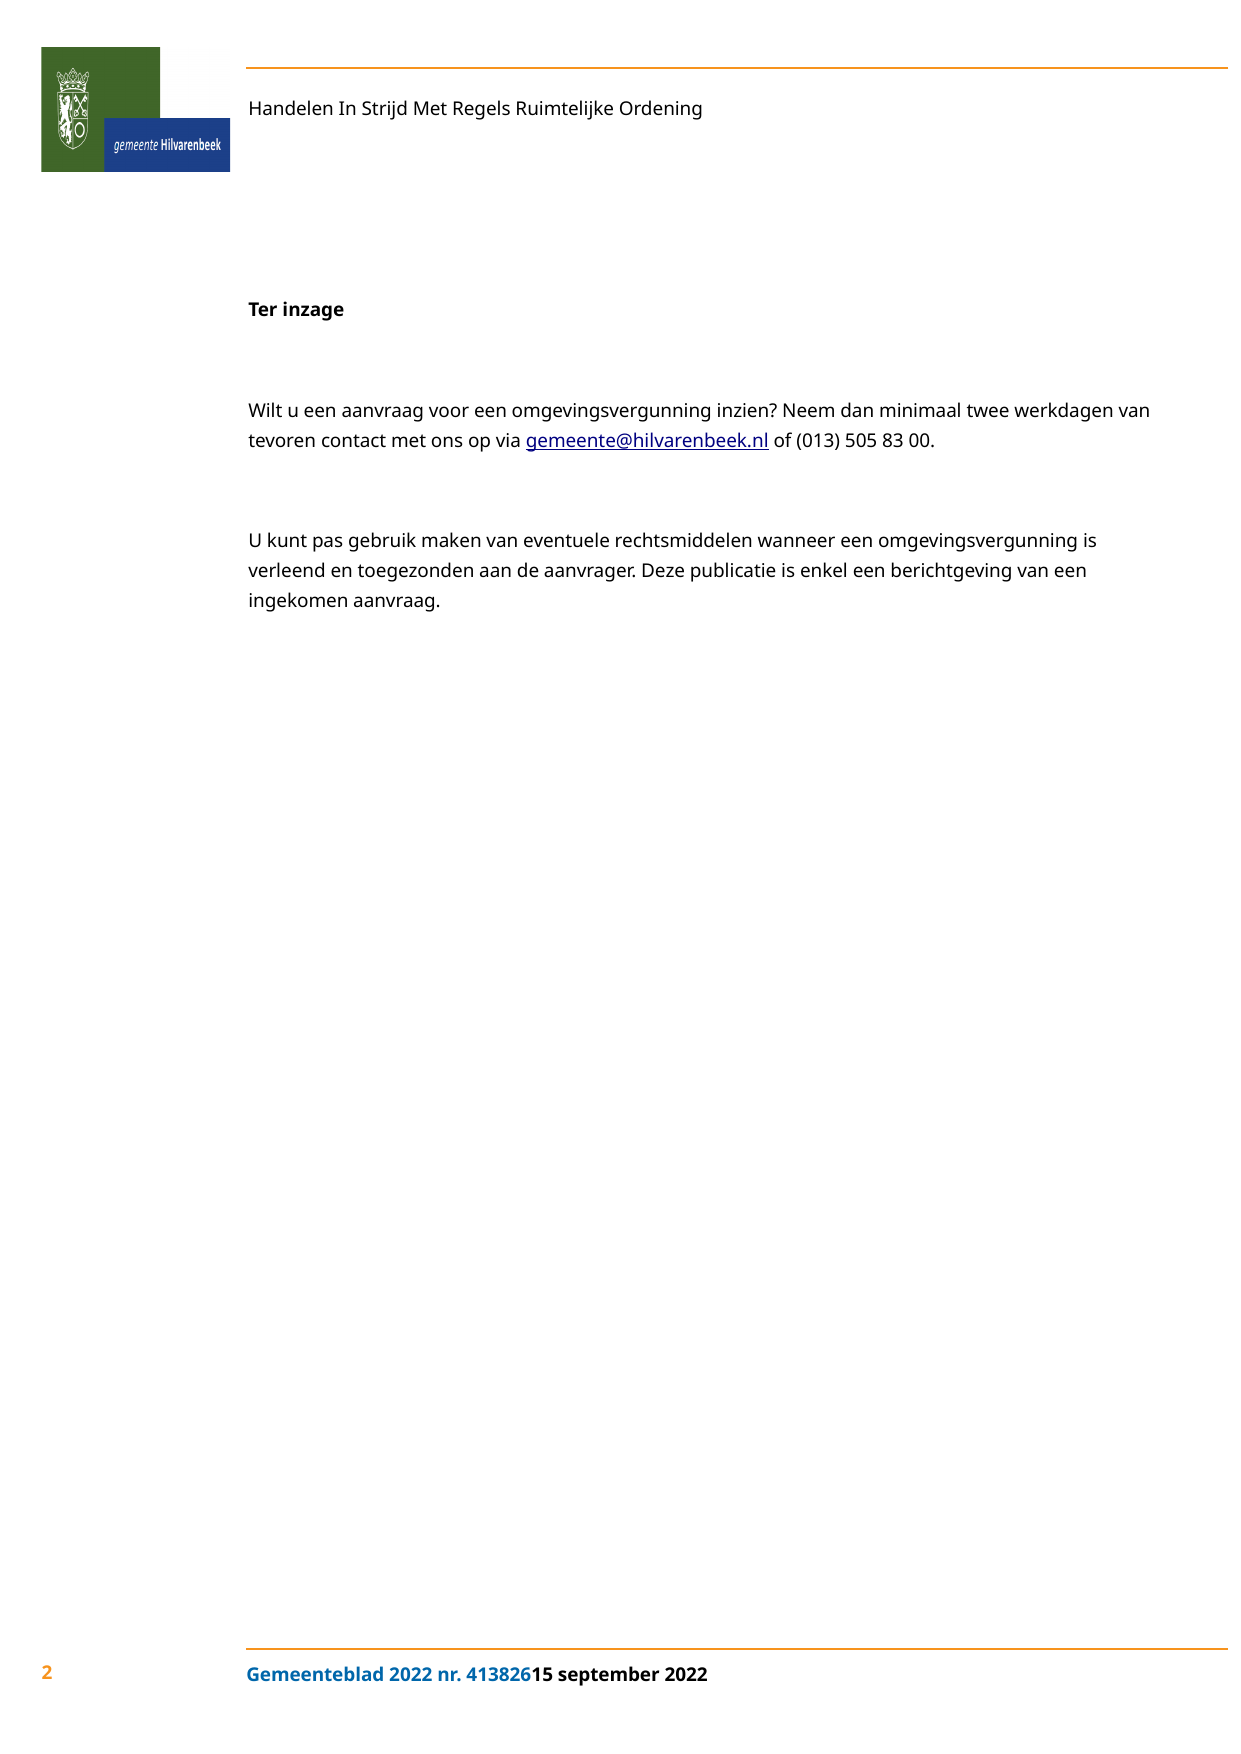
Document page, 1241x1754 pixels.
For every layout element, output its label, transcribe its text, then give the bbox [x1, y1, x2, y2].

text U kunt pas gebruik maken van eventuele rechtsmiddelen wanneer een omgevingsvergunning is verleend en toegezonden aan de aanvrager. Deze publicatie is enkel een berichtgeving van een ingekomen aanvraag. [248, 528, 1152, 613]
text Wilt u een aanvraag voor een omgevingsvergunning inzien? Neem dan minimaal twee werkdagen van tevoren contact met ons op via gemeente@hilvarenbeek.nl of (013) 505 83 00. [248, 397, 1152, 453]
text Handelen In Strijd Met Regels Ruimtelijke Ordening [248, 95, 1152, 121]
text Ter inzage [248, 296, 1152, 322]
picture [41, 47, 231, 172]
